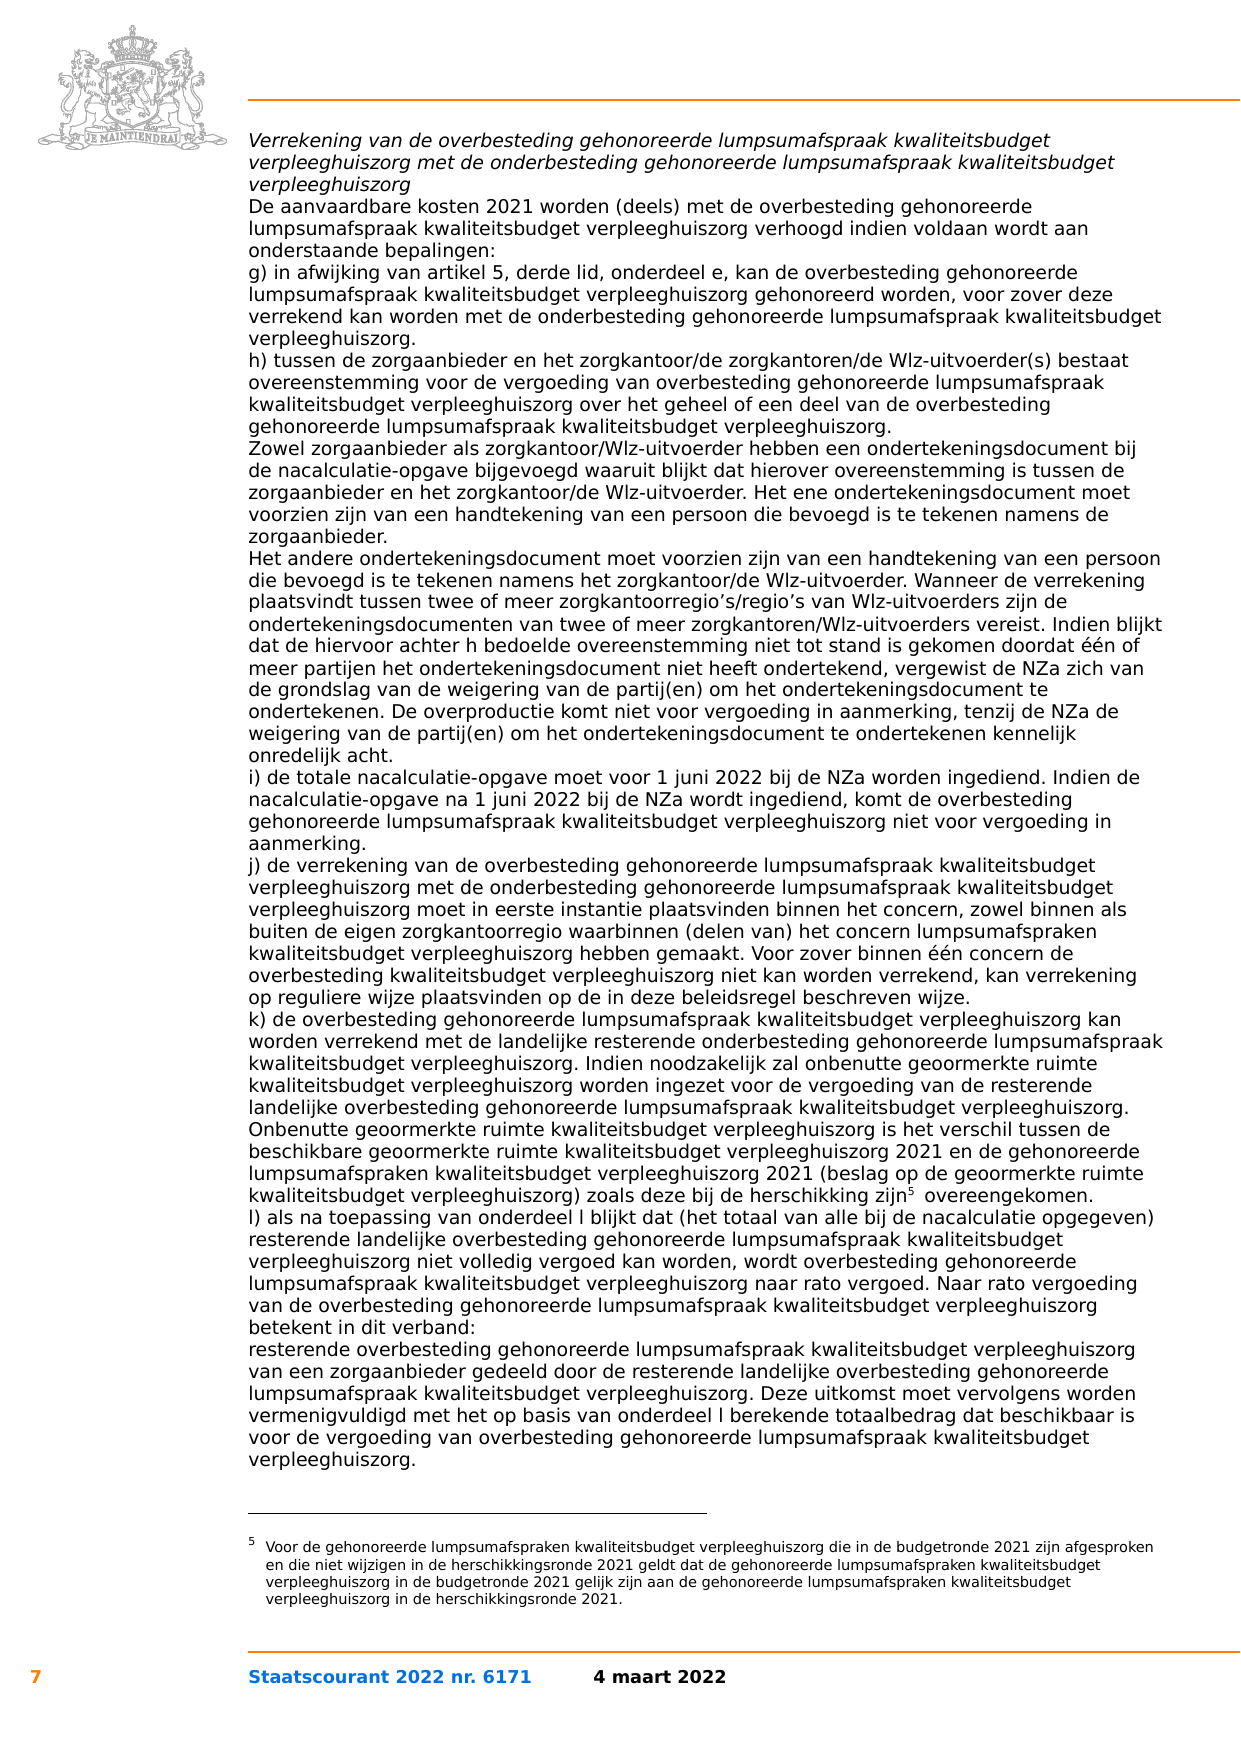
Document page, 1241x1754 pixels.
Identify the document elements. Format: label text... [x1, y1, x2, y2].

subtitle Verrekening van de overbesteding gehonoreerde lumpsumafspraak kwaliteitsbudget verpleeghuiszorg met de onderbesteding gehonoreerde lumpsumafspraak kwaliteitsbudget verpleeghuiszorg [248, 130, 1163, 196]
text Zowel zorgaanbieder als zorgkantoor/Wlz-uitvoerder hebben een ondertekeningsdocument bij de nacalculatie-opgave bijgevoegd waaruit blijkt dat hierover overeenstemming is tussen de zorgaanbieder en het zorgkantoor/de Wlz-uitvoerder. Het ene ondertekeningsdocument moet voorzien zijn van een handtekening van een persoon die bevoegd is te tekenen namens de zorgaanbieder. [248, 438, 1163, 547]
text Onbenutte geoormerkte ruimte kwaliteitsbudget verpleeghuiszorg is het verschil tussen de beschikbare geoormerkte ruimte kwaliteitsbudget verpleeghuiszorg 2021 en de gehonoreerde lumpsumafspraken kwaliteitsbudget verpleeghuiszorg 2021 (beslag op de geoormerkte ruimte kwaliteitsbudget verpleeghuiszorg) zoals deze bij de herschikking zijn overeengekomen. [248, 1119, 1163, 1207]
text resterende overbesteding gehonoreerde lumpsumafspraak kwaliteitsbudget verpleeghuiszorg van een zorgaanbieder gedeeld door de resterende landelijke overbesteding gehonoreerde lumpsumafspraak kwaliteitsbudget verpleeghuiszorg. Deze uitkomst moet vervolgens worden vermenigvuldigd met het op basis van onderdeel l berekende totaalbedrag dat beschikbaar is voor de vergoeding van overbesteding gehonoreerde lumpsumafspraak kwaliteitsbudget verpleeghuiszorg. [248, 1339, 1163, 1471]
text i) de totale nacalculatie-opgave moet voor 1 juni 2022 bij de NZa worden ingediend. Indien de nacalculatie-opgave na 1 juni 2022 bij de NZa wordt ingediend, komt de overbesteding gehonoreerde lumpsumafspraak kwaliteitsbudget verpleeghuiszorg niet voor vergoeding in aanmerking. [248, 767, 1163, 855]
text h) tussen de zorgaanbieder en het zorgkantoor/de zorgkantoren/de Wlz-uitvoerder(s) bestaat overeenstemming voor de vergoeding van overbesteding gehonoreerde lumpsumafspraak kwaliteitsbudget verpleeghuiszorg over het geheel of een deel van de overbesteding gehonoreerde lumpsumafspraak kwaliteitsbudget verpleeghuiszorg. [248, 350, 1163, 438]
text Voor de gehonoreerde lumpsumafspraken kwaliteitsbudget verpleeghuiszorg die in de budgetronde 2021 zijn afgesproken en die niet wijzigen in de herschikkingsronde 2021 geldt dat de gehonoreerde lumpsumafspraken kwaliteitsbudget verpleeghuiszorg in de budgetronde 2021 gelijk zijn aan de gehonoreerde lumpsumafspraken kwaliteitsbudget verpleeghuiszorg in de herschikkingsronde 2021. [248, 1535, 1163, 1608]
text j) de verrekening van de overbesteding gehonoreerde lumpsumafspraak kwaliteitsbudget verpleeghuiszorg met de onderbesteding gehonoreerde lumpsumafspraak kwaliteitsbudget verpleeghuiszorg moet in eerste instantie plaatsvinden binnen het concern, zowel binnen als buiten de eigen zorgkantoorregio waarbinnen (delen van) het concern lumpsumafspraken kwaliteitsbudget verpleeghuiszorg hebben gemaakt. Voor zover binnen één concern de overbesteding kwaliteitsbudget verpleeghuiszorg niet kan worden verrekend, kan verrekening op reguliere wijze plaatsvinden op de in deze beleidsregel beschreven wijze. [248, 855, 1163, 1009]
text De aanvaardbare kosten 2021 worden (deels) met de overbesteding gehonoreerde lumpsumafspraak kwaliteitsbudget verpleeghuiszorg verhoogd indien voldaan wordt aan onderstaande bepalingen: [248, 196, 1163, 262]
text l) als na toepassing van onderdeel l blijkt dat (het totaal van alle bij de nacalculatie opgegeven) resterende landelijke overbesteding gehonoreerde lumpsumafspraak kwaliteitsbudget verpleeghuiszorg niet volledig vergoed kan worden, wordt overbesteding gehonoreerde lumpsumafspraak kwaliteitsbudget verpleeghuiszorg naar rato vergoed. Naar rato vergoeding van de overbesteding gehonoreerde lumpsumafspraak kwaliteitsbudget verpleeghuiszorg betekent in dit verband: [248, 1207, 1163, 1339]
text Het andere ondertekeningsdocument moet voorzien zijn van een handtekening van een persoon die bevoegd is te tekenen namens het zorgkantoor/de Wlz-uitvoerder. Wanneer de verrekening plaatsvindt tussen twee of meer zorgkantoorregio’s/regio’s van Wlz-uitvoerders zijn de ondertekeningsdocumenten van twee of meer zorgkantoren/Wlz-uitvoerders vereist. Indien blijkt dat de hiervoor achter h bedoelde overeenstemming niet tot stand is gekomen doordat één of meer partijen het ondertekeningsdocument niet heeft ondertekend, vergewist de NZa zich van de grondslag van de weigering van de partij(en) om het ondertekeningsdocument te ondertekenen. De overproductie komt niet voor vergoeding in aanmerking, tenzij de NZa de weigering van de partij(en) om het ondertekeningsdocument te ondertekenen kennelijk onredelijk acht. [248, 547, 1163, 767]
text g) in afwijking van artikel 5, derde lid, onderdeel e, kan de overbesteding gehonoreerde lumpsumafspraak kwaliteitsbudget verpleeghuiszorg gehonoreerd worden, voor zover deze verrekend kan worden met de onderbesteding gehonoreerde lumpsumafspraak kwaliteitsbudget verpleeghuiszorg. [248, 262, 1163, 350]
picture [38, 25, 227, 150]
text k) de overbesteding gehonoreerde lumpsumafspraak kwaliteitsbudget verpleeghuiszorg kan worden verrekend met de landelijke resterende onderbesteding gehonoreerde lumpsumafspraak kwaliteitsbudget verpleeghuiszorg. Indien noodzakelijk zal onbenutte geoormerkte ruimte kwaliteitsbudget verpleeghuiszorg worden ingezet voor de vergoeding van de resterende landelijke overbesteding gehonoreerde lumpsumafspraak kwaliteitsbudget verpleeghuiszorg. [248, 1009, 1163, 1119]
